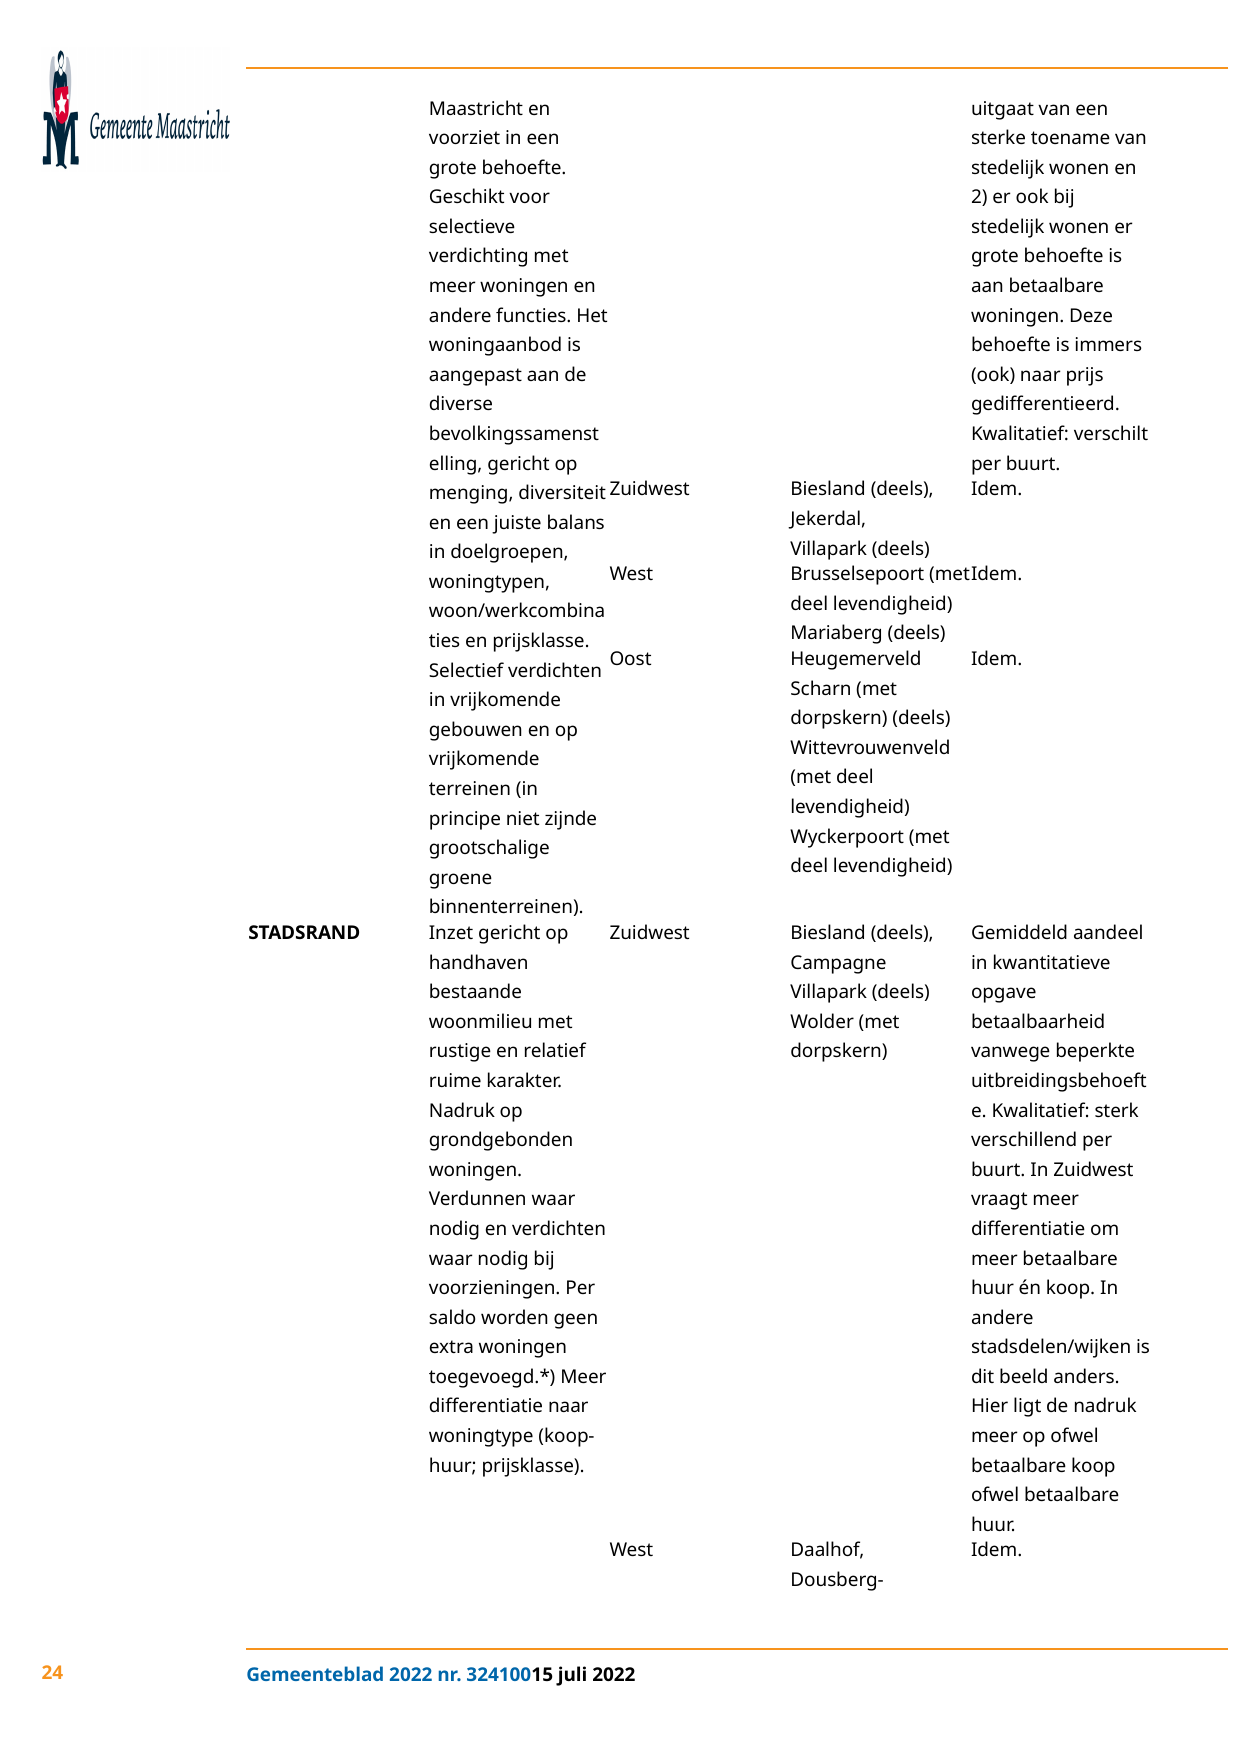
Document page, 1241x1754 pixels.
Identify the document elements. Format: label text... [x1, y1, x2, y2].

table_cell Inzet gericht op handhaven bestaande woonmilieu met rustige en relatief ruime karakter. Nadruk op grondgebonden woningen. Verdunnen waar nodig en verdichten waar nodig bij voorzieningen. Per saldo worden geen extra woningen toegevoegd.*) Meer differentiatie naar woningtype (koop-huur; prijsklasse). [429, 919, 609, 1592]
table_cell Maastricht en voorziet in een grote behoefte. Geschikt voor selectieve verdichting met meer woningen en andere functies. Het woningaanbod is aangepast aan de diverse bevolkingssamenstelling, gericht op menging, diversiteit en een juiste balans in doelgroepen, woningtypen, woon/werkcombinaties en prijsklasse. Selectief verdichten in vrijkomende gebouwen en op vrijkomende terreinen (in principe niet zijnde grootschalige groene binnenterreinen). [429, 95, 609, 919]
table_cell STADSRAND [248, 919, 429, 1592]
table_cell [609, 95, 790, 476]
table_cell Idem. [971, 560, 1152, 645]
table_cell Biesland (deels), Campagne Villapark (deels) Wolder (met dorpskern) [790, 919, 971, 1537]
table_cell Idem. [971, 1537, 1152, 1592]
table_cell Brusselsepoort (met deel levendigheid) Mariaberg (deels) [790, 560, 971, 645]
table_cell uitgaat van een sterke toename van stedelijk wonen en 2) er ook bij stedelijk wonen er grote behoefte is aan betaalbare woningen. Deze behoefte is immers (ook) naar prijs gedifferentieerd. Kwalitatief: verschilt per buurt. [971, 95, 1152, 476]
table_cell Heugemerveld Scharn (met dorpskern) (deels) Wittevrouwenveld (met deel levendigheid) Wyckerpoort (met deel levendigheid) [790, 645, 971, 919]
table_cell Biesland (deels), Jekerdal, Villapark (deels) [790, 476, 971, 560]
table_cell Zuidwest [609, 919, 790, 1537]
picture [41, 47, 231, 172]
table_cell Oost [609, 645, 790, 919]
table_cell West [609, 1537, 790, 1592]
table_cell Gemiddeld aandeel in kwantitatieve opgave betaalbaarheid vanwege beperkte uitbreidingsbehoefte. Kwalitatief: sterk verschillend per buurt. In Zuidwest vraagt meer differentiatie om meer betaalbare huur én koop. In andere stadsdelen/wijken is dit beeld anders. Hier ligt de nadruk meer op ofwel betaalbare koop ofwel betaalbare huur. [971, 919, 1152, 1537]
table_cell [248, 95, 429, 919]
table_cell West [609, 560, 790, 645]
table_cell Idem. [971, 645, 1152, 919]
table_cell [790, 95, 971, 476]
table_cell Idem. [971, 476, 1152, 560]
table_cell Daalhof, Dousberg- [790, 1537, 971, 1592]
table_cell Zuidwest [609, 476, 790, 560]
